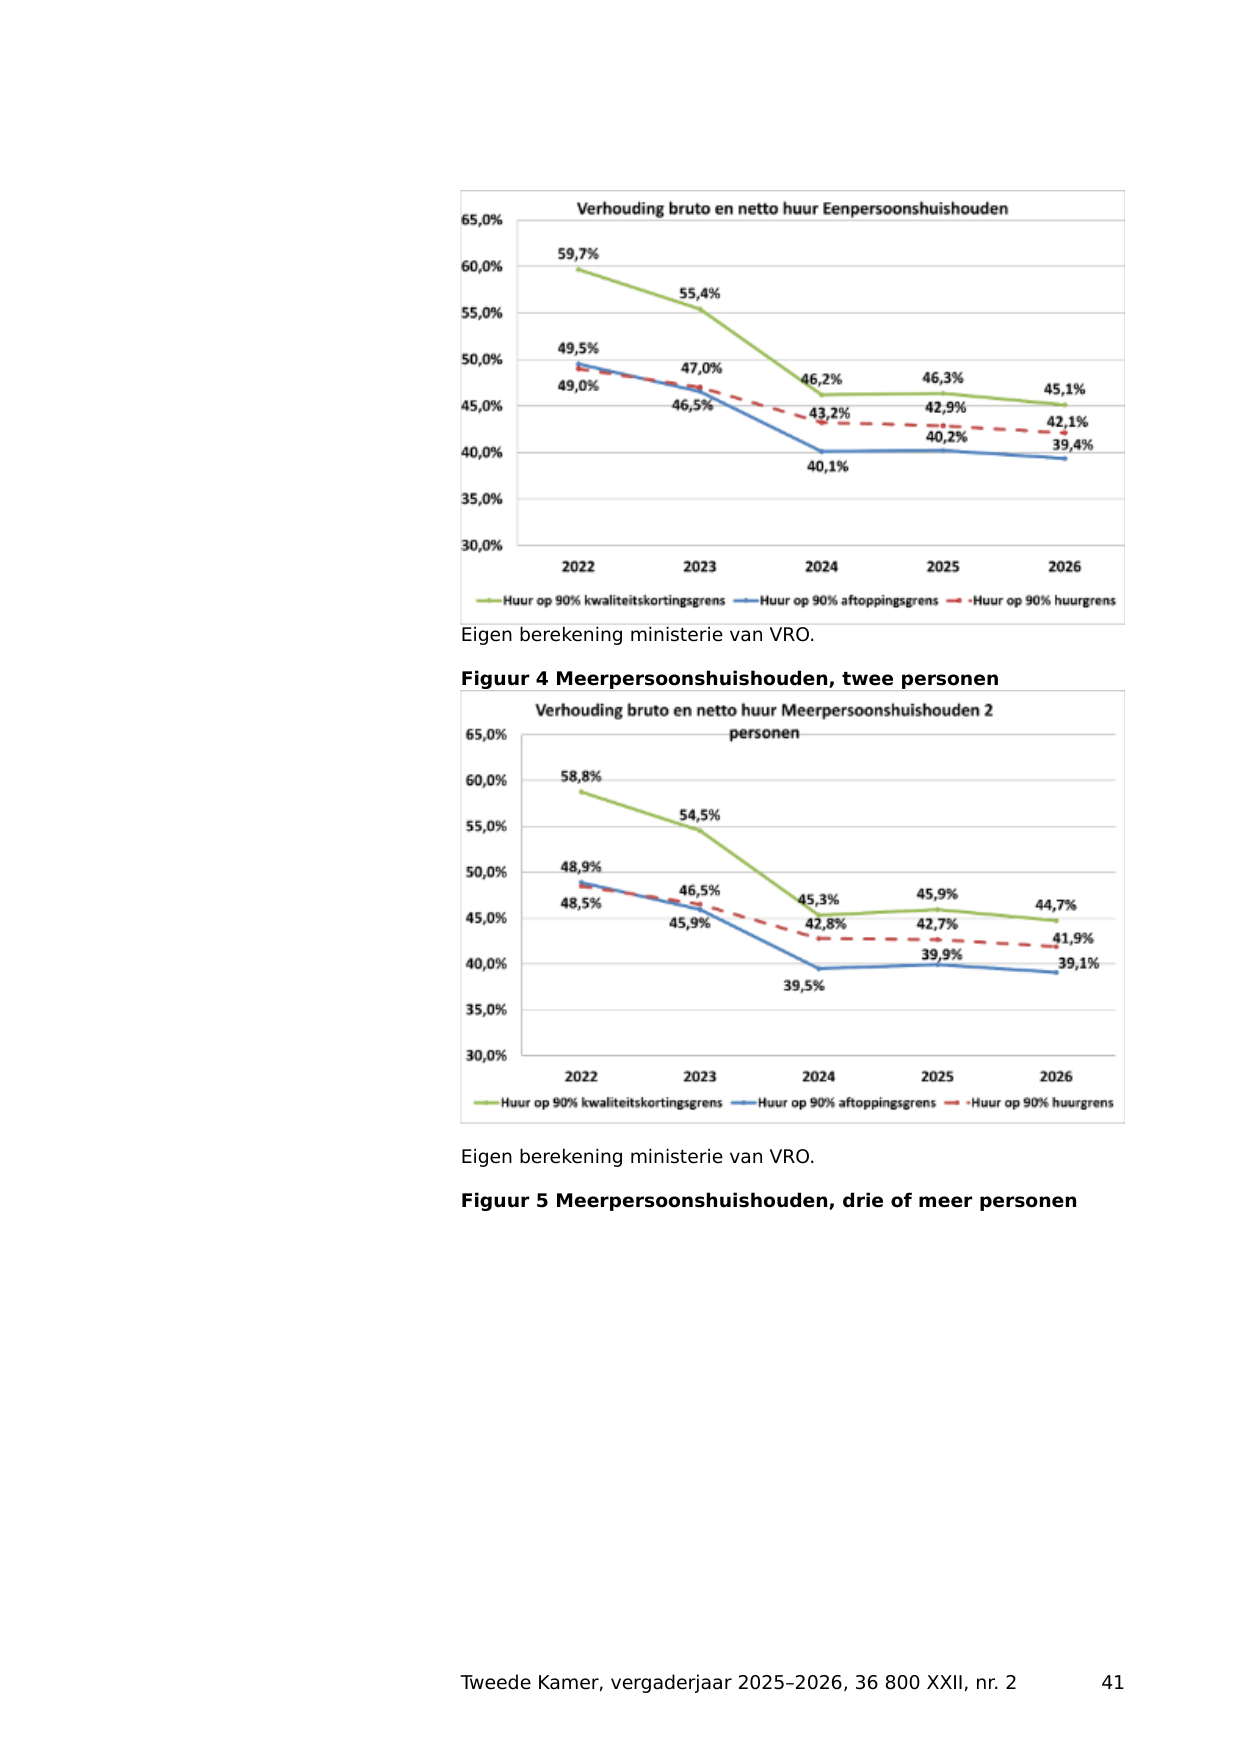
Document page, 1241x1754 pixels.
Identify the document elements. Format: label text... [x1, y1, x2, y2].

text Eigen berekening ministerie van VRO. [461, 625, 1125, 646]
title Figuur 5 Meerpersoonshuishouden, drie of meer personen [461, 1189, 1125, 1211]
title Figuur 4 Meerpersoonshuishouden, twee personen [461, 668, 1125, 690]
text Eigen berekening ministerie van VRO. [461, 1146, 1125, 1168]
